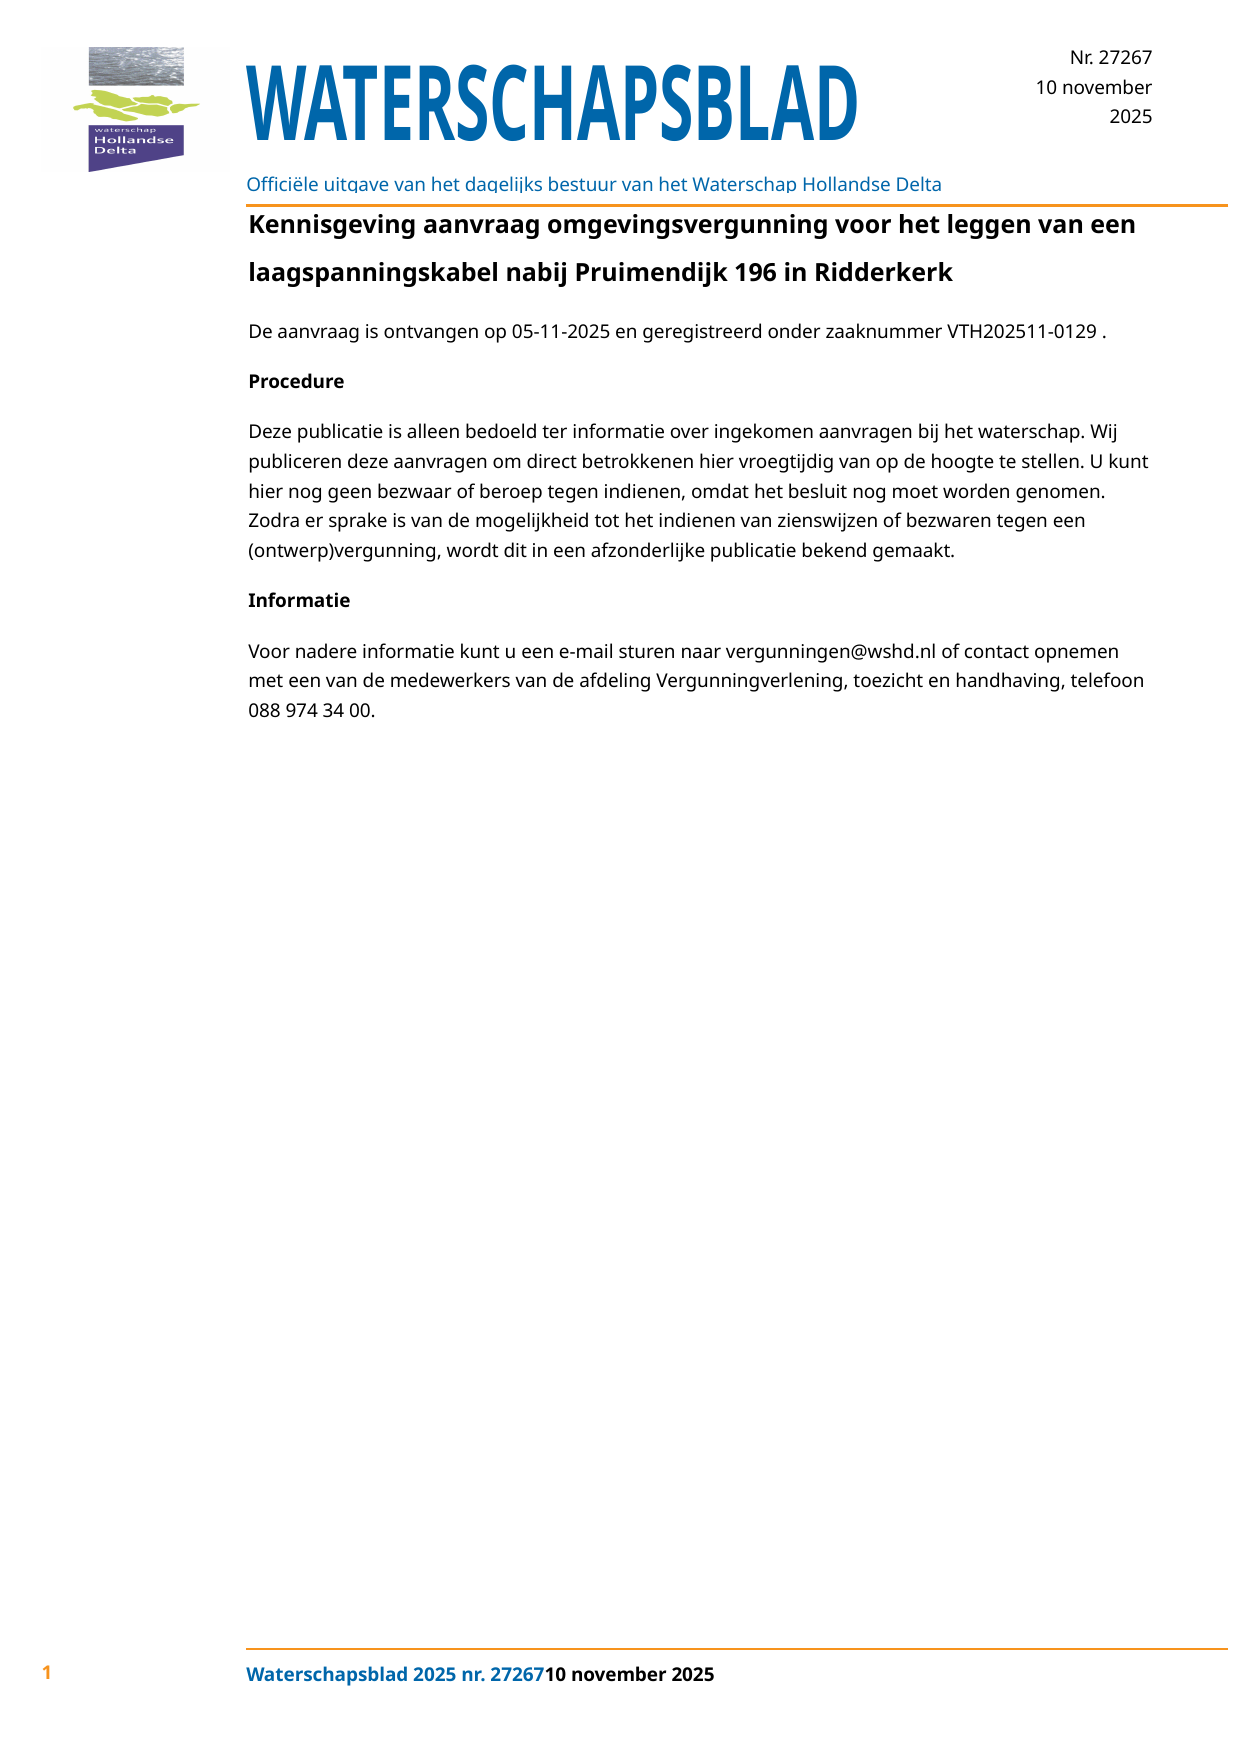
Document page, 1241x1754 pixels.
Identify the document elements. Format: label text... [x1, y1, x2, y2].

text Procedure [248, 368, 1152, 394]
text Deze publicatie is alleen bedoeld ter informatie over ingekomen aanvragen bij het waterschap. Wij publiceren deze aanvragen om direct betrokkenen hier vroegtijdig van op de hoogte te stellen. U kunt hier nog geen bezwaar of beroep tegen indienen, omdat het besluit nog moet worden genomen. Zodra er sprake is van de mogelijkheid tot het indienen van zienswijzen of bezwaren tegen een (ontwerp)vergunning, wordt dit in een afzonderlijke publicatie bekend gemaakt. [248, 419, 1152, 563]
picture [41, 47, 231, 172]
text De aanvraag is ontvangen op 05-11-2025 en geregistreerd onder zaaknummer VTH202511-0129 . [248, 318, 1152, 344]
text Informatie [248, 587, 1152, 613]
text Voor nadere informatie kunt u een e-mail sturen naar vergunningen@wshd.nl of contact opnemen met een van de medewerkers van de afdeling Vergunningverlening, toezicht en handhaving, telefoon 088 974 34 00. [248, 638, 1152, 723]
text Kennisgeving aanvraag omgevingsvergunning voor het leggen van een laagspanningskabel nabij Pruimendijk 196 in Ridderkerk [248, 207, 1152, 288]
